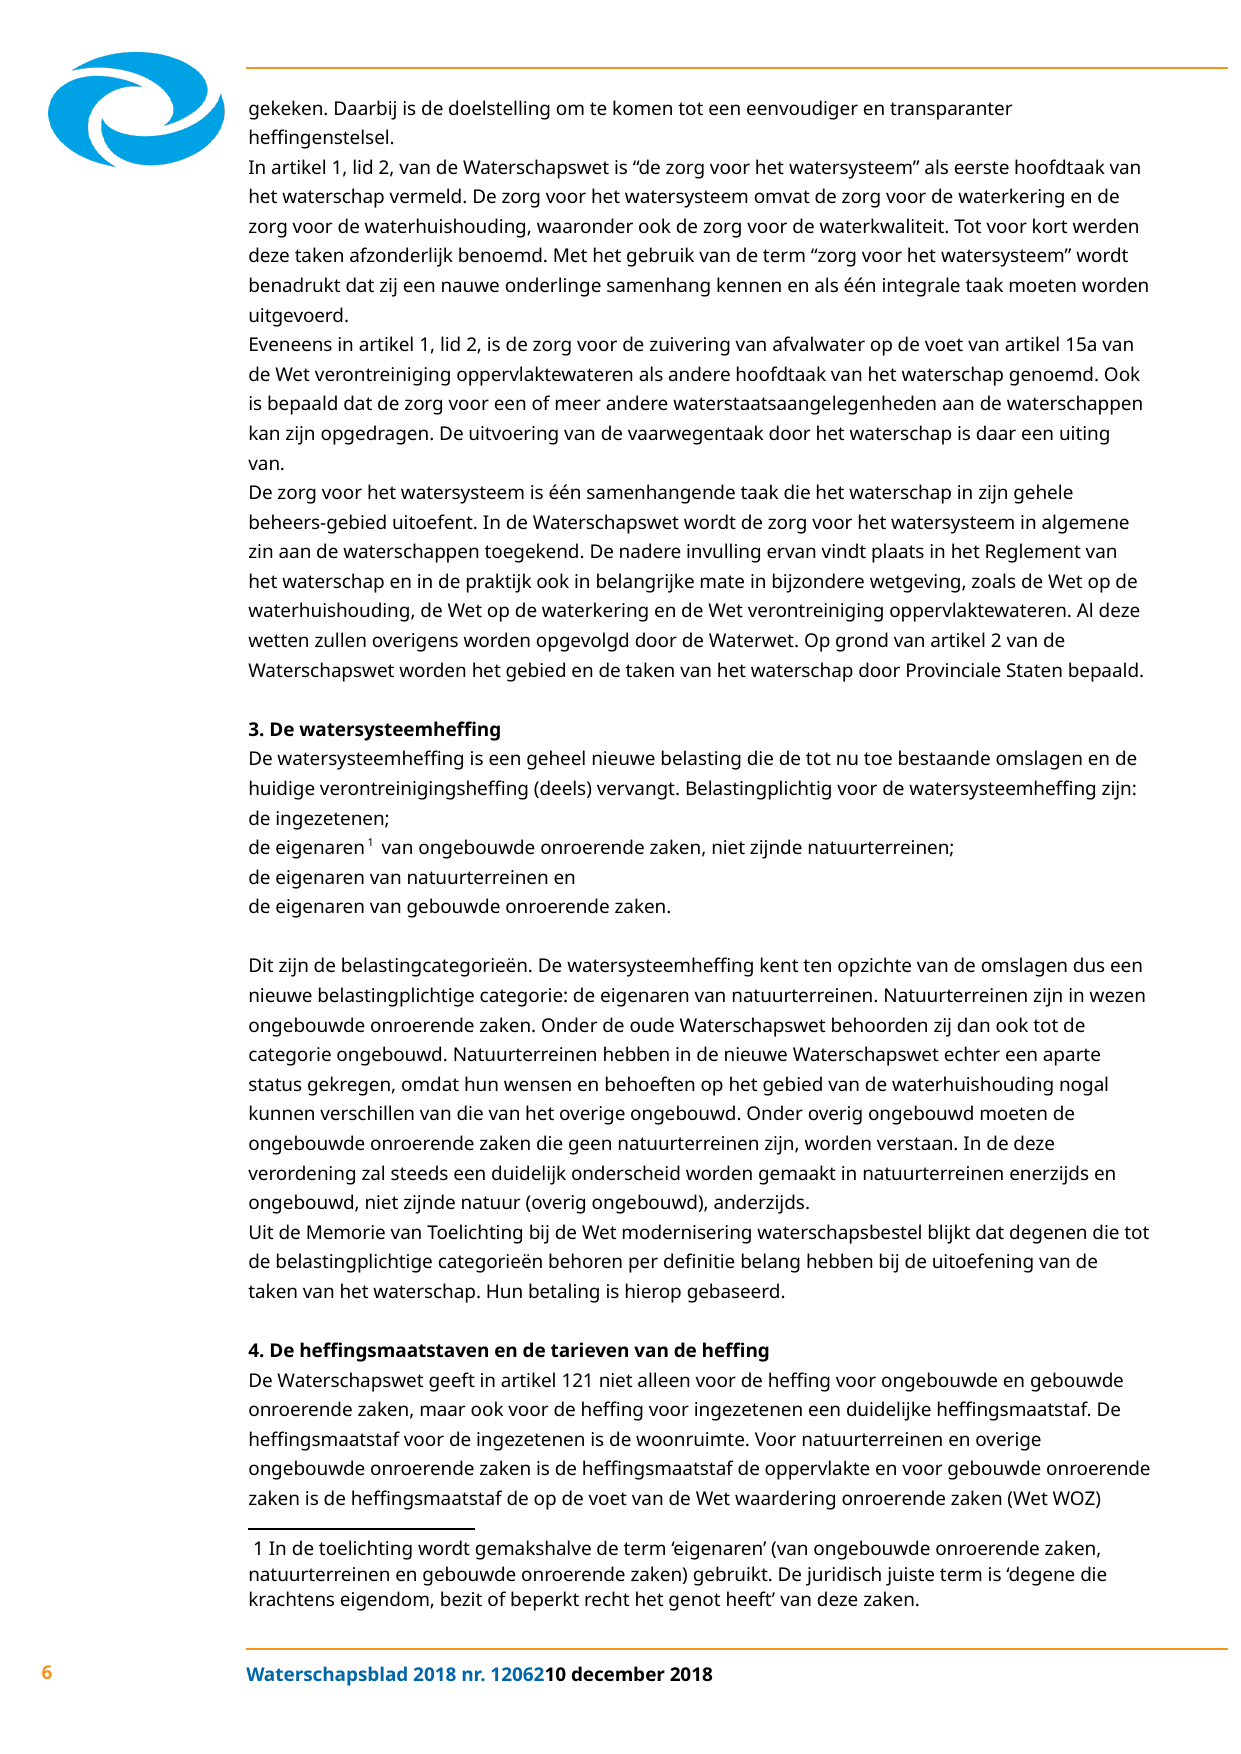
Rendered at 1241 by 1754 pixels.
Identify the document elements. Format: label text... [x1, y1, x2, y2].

picture [41, 47, 231, 172]
text De watersysteemheffing is een geheel nieuwe belasting die de tot nu toe bestaande omslagen en de huidige verontreinigingsheffing (deels) vervangt. Belastingplichtig voor de watersysteemheffing zijn: [248, 746, 1152, 801]
text de eigenaren van gebouwde onroerende zaken. [248, 893, 1152, 919]
text In artikel 1, lid 2, van de Waterschapswet is “de zorg voor het watersysteem” als eerste hoofdtaak van het waterschap vermeld. De zorg voor het watersysteem omvat de zorg voor de waterkering en de zorg voor de waterhuishouding, waaronder ook de zorg voor de waterkwaliteit. Tot voor kort werden deze taken afzonderlijk benoemd. Met het gebruik van de term “zorg voor het watersysteem” wordt benadrukt dat zij een nauwe onderlinge samenhang kennen en als één integrale taak moeten worden uitgevoerd. [248, 154, 1152, 328]
text 4. De heffingsmaatstaven en de tarieven van de heffing [248, 1337, 1152, 1363]
text de eigenaren van ongebouwde onroerende zaken, niet zijnde natuurterreinen; [248, 834, 1152, 860]
text De zorg voor het watersysteem is één samenhangende taak die het waterschap in zijn gehele beheers-gebied uitoefent. In de Waterschapswet wordt de zorg voor het watersysteem in algemene zin aan de waterschappen toegekend. De nadere invulling ervan vindt plaats in het Reglement van het waterschap en in de praktijk ook in belangrijke mate in bijzondere wetgeving, zoals de Wet op de waterhuishouding, de Wet op de waterkering en de Wet verontreiniging oppervlaktewateren. Al deze wetten zullen overigens worden opgevolgd door de Waterwet. Op grond van artikel 2 van de Waterschapswet worden het gebied en de taken van het waterschap door Provinciale Staten bepaald. [248, 479, 1152, 683]
text Uit de Memorie van Toelichting bij de Wet modernisering waterschapsbestel blijkt dat degenen die tot de belastingplichtige categorieën behoren per definitie belang hebben bij de uitoefening van de taken van het waterschap. Hun betaling is hierop gebaseerd. [248, 1219, 1152, 1304]
text In de toelichting wordt gemakshalve de term ‘eigenaren’ (van ongebouwde onroerende zaken, natuurterreinen en gebouwde onroerende zaken) gebruikt. De juridisch juiste term is ‘degene die krachtens eigendom, bezit of beperkt recht het genot heeft’ van deze zaken. [248, 1535, 1152, 1612]
text de eigenaren van natuurterreinen en [248, 864, 1152, 890]
text Eveneens in artikel 1, lid 2, is de zorg voor de zuivering van afvalwater op de voet van artikel 15a van de Wet verontreiniging oppervlaktewateren als andere hoofdtaak van het waterschap genoemd. Ook is bepaald dat de zorg voor een of meer andere waterstaatsaangelegenheden aan de waterschappen kan zijn opgedragen. De uitvoering van de vaarwegentaak door het waterschap is daar een uiting van. [248, 331, 1152, 476]
text 3. De watersysteemheffing [248, 716, 1152, 742]
text De Waterschapswet geeft in artikel 121 niet alleen voor de heffing voor ongebouwde en gebouwde onroerende zaken, maar ook voor de heffing voor ingezetenen een duidelijke heffingsmaatstaf. De heffingsmaatstaf voor de ingezetenen is de woonruimte. Voor natuurterreinen en overige ongebouwde onroerende zaken is de heffingsmaatstaf de oppervlakte en voor gebouwde onroerende zaken is de heffingsmaatstaf de op de voet van de Wet waardering onroerende zaken (Wet WOZ) [248, 1367, 1152, 1511]
text Dit zijn de belastingcategorieën. De watersysteemheffing kent ten opzichte van de omslagen dus een nieuwe belastingplichtige categorie: de eigenaren van natuurterreinen. Natuurterreinen zijn in wezen ongebouwde onroerende zaken. Onder de oude Waterschapswet behoorden zij dan ook tot de categorie ongebouwd. Natuurterreinen hebben in de nieuwe Waterschapswet echter een aparte status gekregen, omdat hun wensen en behoeften op het gebied van de waterhuishouding nogal kunnen verschillen van die van het overige ongebouwd. Onder overig ongebouwd moeten de ongebouwde onroerende zaken die geen natuurterreinen zijn, worden verstaan. In de deze verordening zal steeds een duidelijk onderscheid worden gemaakt in natuurterreinen enerzijds en ongebouwd, niet zijnde natuur (overig ongebouwd), anderzijds. [248, 953, 1152, 1215]
text gekeken. Daarbij is de doelstelling om te komen tot een eenvoudiger en transparanter heffingenstelsel. [248, 95, 1152, 150]
text de ingezetenen; [248, 805, 1152, 831]
